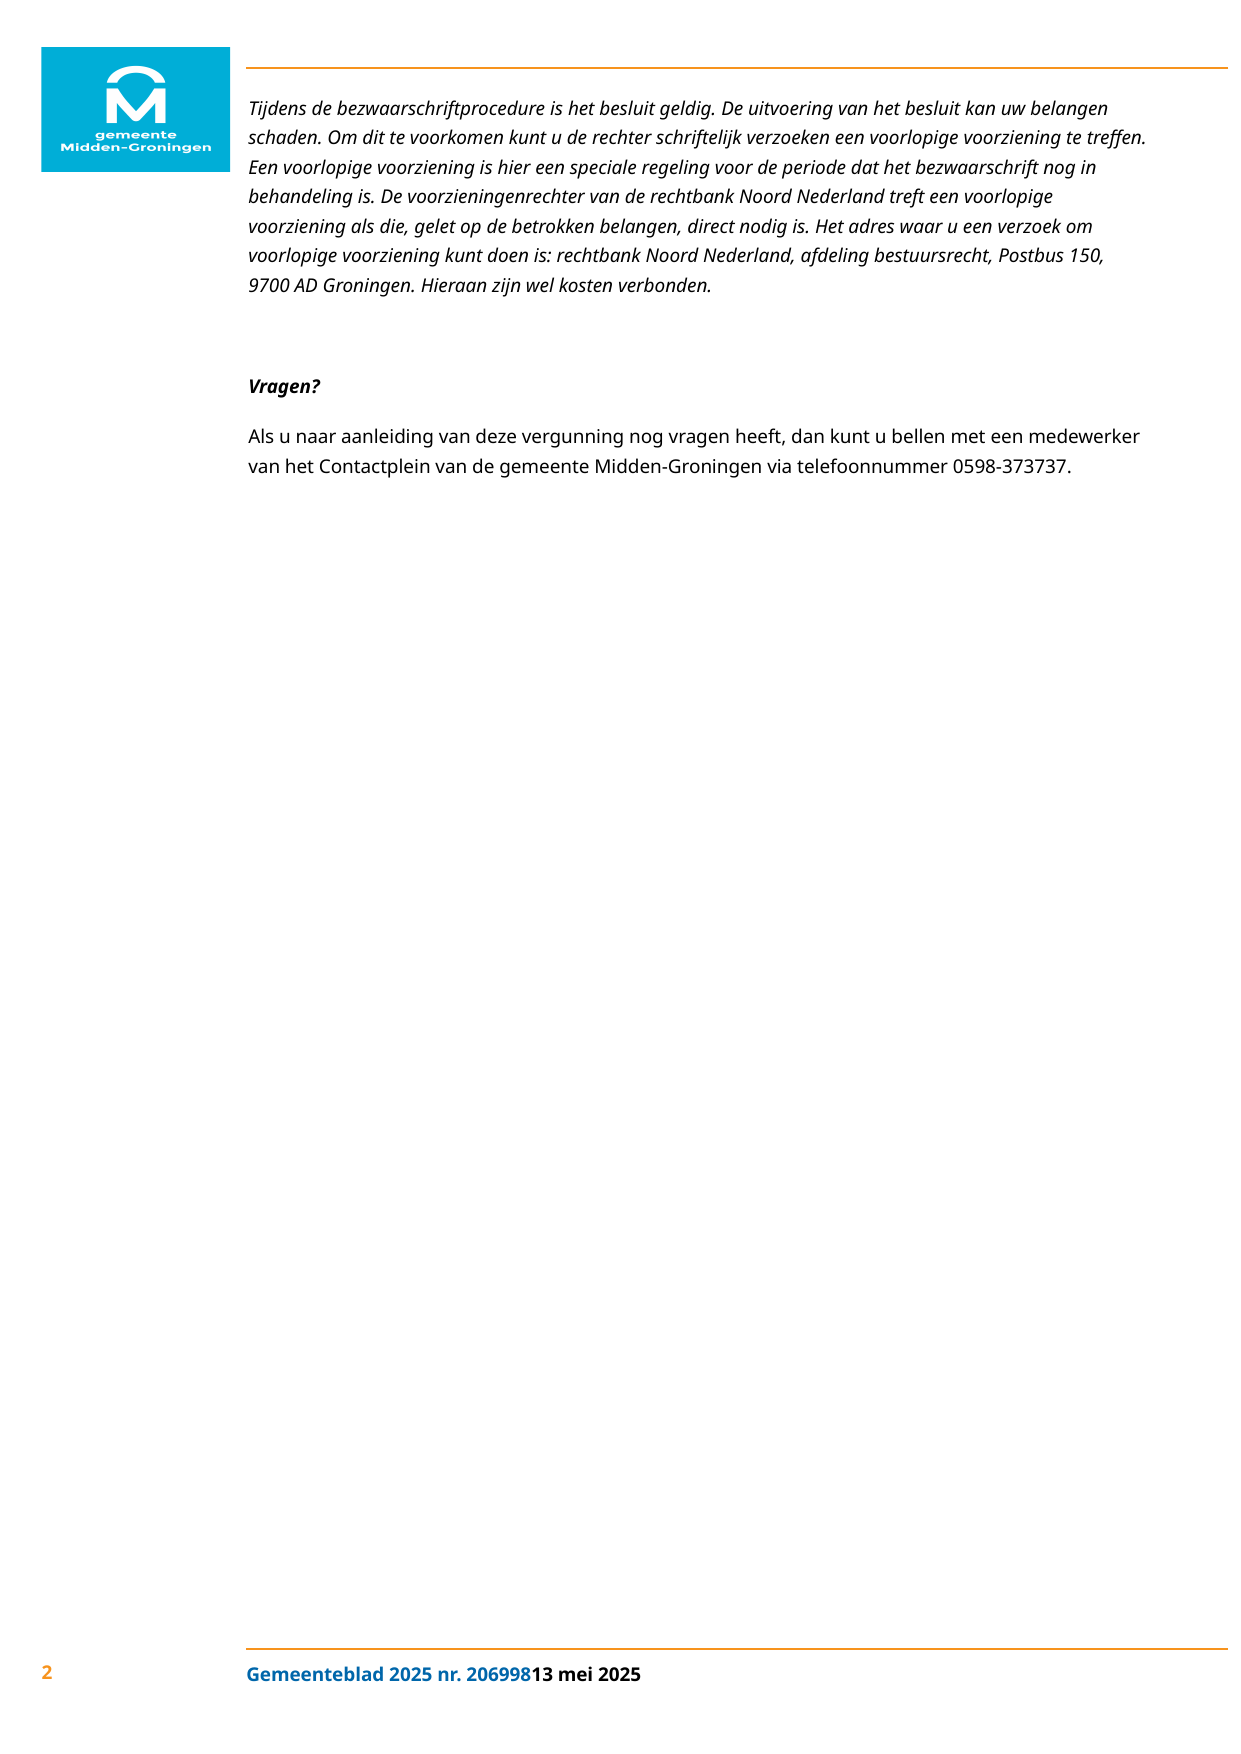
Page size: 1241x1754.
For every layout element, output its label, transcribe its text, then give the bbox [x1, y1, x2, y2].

picture [108, 66, 164, 82]
text Tijdens de bezwaarschriftprocedure is het besluit geldig. De uitvoering van het besluit kan uw belangen schaden. Om dit te voorkomen kunt u de rechter schriftelijk verzoeken een voorlopige voorziening te treffen. Een voorlopige voorziening is hier een speciale regeling voor de periode dat het bezwaarschrift nog in behandeling is. De voorzieningenrechter van de rechtbank Noord Nederland treft een voorlopige voorziening als die, gelet op de betrokken belangen, direct nodig is. Het adres waar u een verzoek om voorlopige voorziening kunt doen is: rechtbank Noord Nederland, afdeling bestuursrecht, Postbus 150, 9700 AD Groningen. Hieraan zijn wel kosten verbonden. [248, 95, 1152, 298]
text Als u naar aanleiding van deze vergunning nog vragen heeft, dan kunt u bellen met een medewerker van het Contactplein van de gemeente Midden-Groningen via telefoonnummer 0598-373737. [248, 423, 1152, 479]
text Vragen? [248, 373, 1152, 399]
picture [107, 89, 165, 122]
picture [184, 146, 190, 153]
